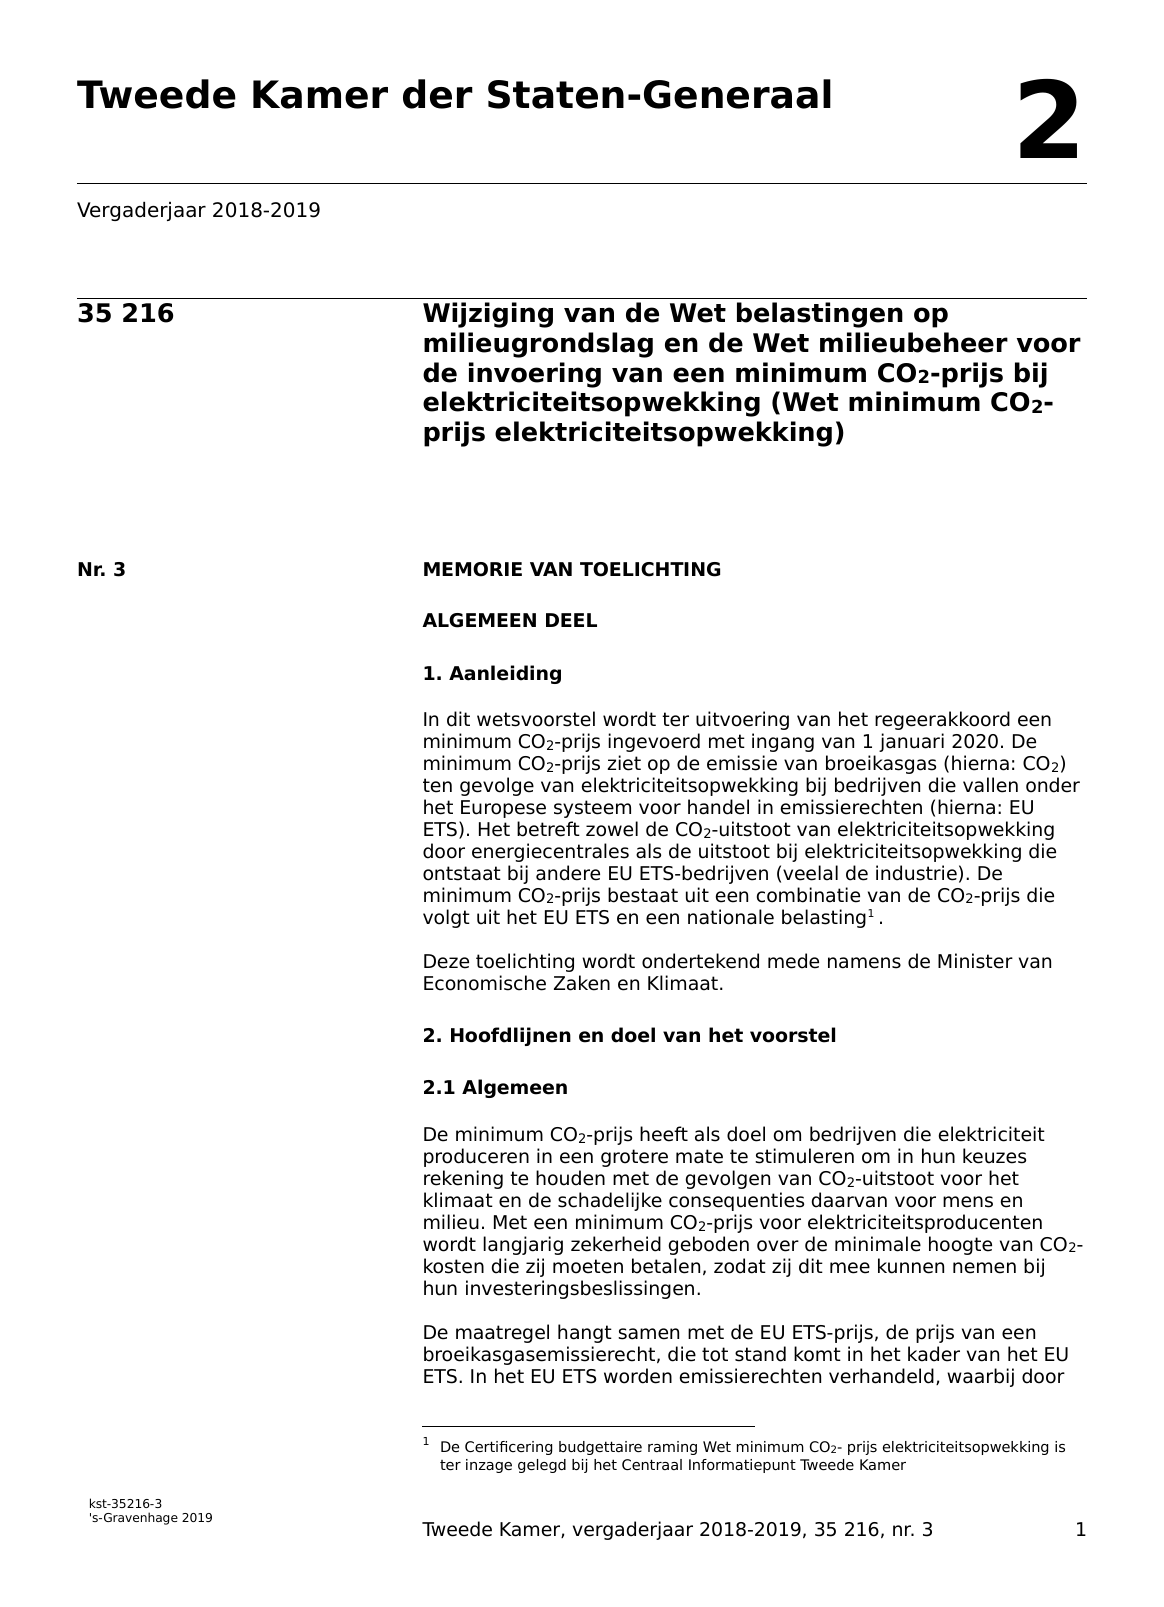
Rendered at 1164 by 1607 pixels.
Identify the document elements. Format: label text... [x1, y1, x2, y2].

text De maatregel hangt samen met de EU ETS-prijs, de prijs van een broeikasgasemissierecht, die tot stand komt in het kader van het EU ETS. In het EU ETS worden emissierechten verhandeld, waarbij door [422, 1322, 1087, 1388]
text In dit wetsvoorstel wordt ter uitvoering van het regeerakkoord een minimum CO2-prijs ingevoerd met ingang van 1 januari 2020. De minimum CO2-prijs ziet op de emissie van broeikasgas (hierna: CO2) ten gevolge van elektriciteitsopwekking bij bedrijven die vallen onder het Europese systeem voor handel in emissierechten (hierna: EU ETS). Het betreft zowel de CO2-uitstoot van elektriciteitsopwekking door energiecentrales als de uitstoot bij elektriciteitsopwekking die ontstaat bij andere EU ETS-bedrijven (veelal de industrie). De minimum CO2-prijs bestaat uit een combinatie van de CO2-prijs die volgt uit het EU ETS en een nationale belasting. [422, 709, 1087, 929]
table_cell Vergaderjaar 2018-2019 [77, 184, 1087, 298]
text De minimum CO2-prijs heeft als doel om bedrijven die elektriciteit produceren in een grotere mate te stimuleren om in hun keuzes rekening te houden met de gevolgen van CO2-uitstoot voor het klimaat en de schadelijke consequenties daarvan voor mens en milieu. Met een minimum CO2-prijs voor elektriciteitsproducenten wordt langjarig zekerheid geboden over de minimale hoogte van CO2-kosten die zij moeten betalen, zodat zij dit mee kunnen nemen bij hun investeringsbeslissingen. [422, 1124, 1087, 1300]
subtitle Nr. 3 MEMORIE VAN TOELICHTING [77, 558, 1087, 580]
text 's-Gravenhage 2019 [88, 1511, 323, 1525]
table_header 2 [886, 59, 1087, 183]
subtitle 1. Aanleiding [422, 662, 1087, 684]
text Deze toelichting wordt ondertekend mede namens de Minister van Economische Zaken en Klimaat. [422, 951, 1087, 995]
subtitle 35 216 Wijziging van de Wet belastingen op milieugrondslag en de Wet milieubeheer voor de invoering van een minimum CO2-prijs bij elektriciteitsopwekking (Wet minimum CO2-prijs elektriciteitsopwekking) [77, 299, 1087, 447]
text kst-35216-3 [88, 1497, 323, 1511]
subtitle ALGEMEEN DEEL [422, 610, 1087, 632]
subtitle 2.1 Algemeen [422, 1077, 1087, 1099]
text De Certificering budgettaire raming Wet minimum CO2- prijs elektriciteitsopwekking is ter inzage gelegd bij het Centraal Informatiepunt Tweede Kamer [422, 1435, 1087, 1474]
table_header Tweede Kamer der Staten-Generaal [77, 59, 886, 183]
subtitle 2. Hoofdlijnen en doel van het voorstel [422, 1025, 1087, 1047]
